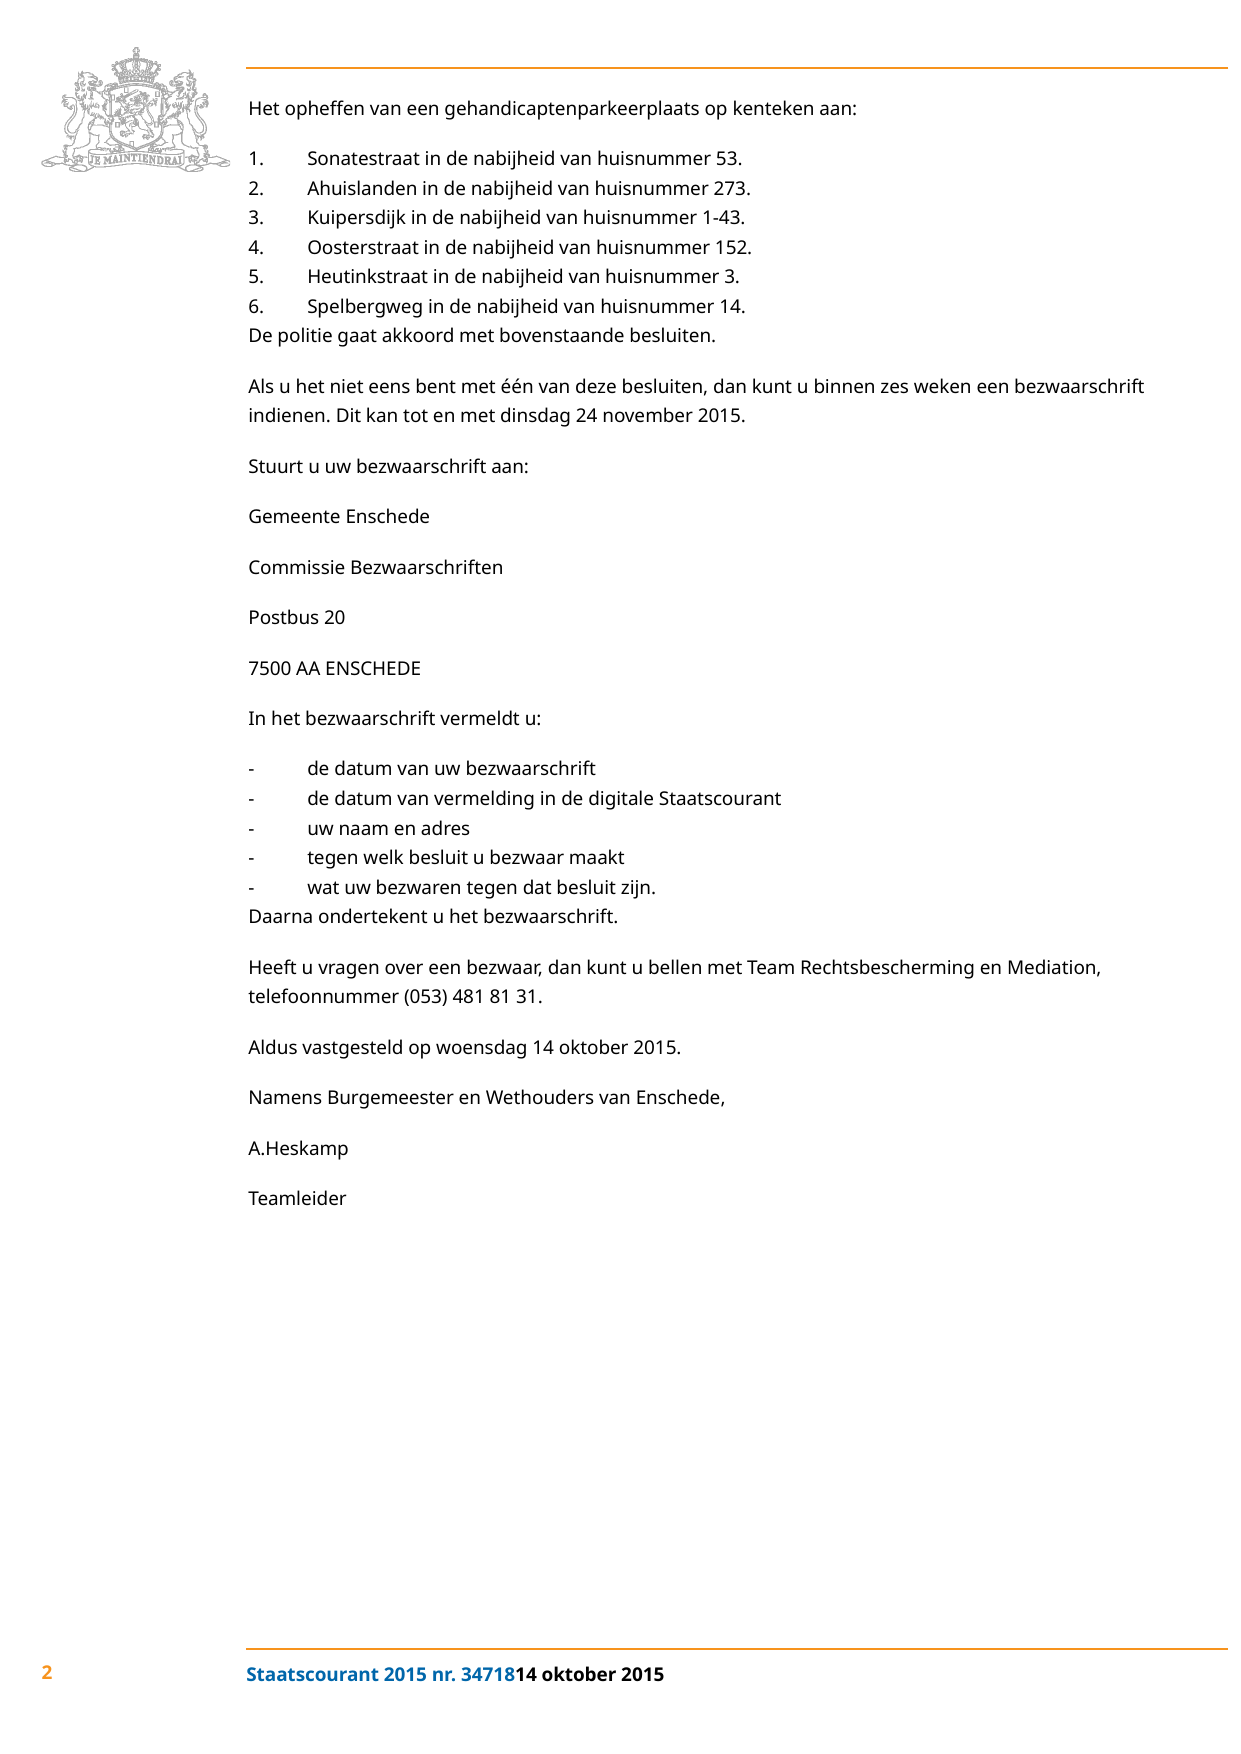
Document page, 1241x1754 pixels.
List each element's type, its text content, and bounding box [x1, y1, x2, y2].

list de datum van uw bezwaarschrift [248, 756, 1152, 781]
text Teamleider [248, 1185, 1152, 1211]
text Heeft u vragen over een bezwaar, dan kunt u bellen met Team Rechtsbescherming en Mediation, telefoonnummer (053) 481 81 31. [248, 954, 1152, 1009]
list Heutinkstraat in de nabijheid van huisnummer 3. [248, 263, 1152, 289]
text De politie gaat akkoord met bovenstaande besluiten. [248, 323, 1152, 348]
text Gemeente Enschede [248, 503, 1152, 529]
text Aldus vastgesteld op woensdag 14 oktober 2015. [248, 1034, 1152, 1060]
list tegen welk besluit u bezwaar maakt [248, 844, 1152, 870]
text Daarna ondertekent u het bezwaarschrift. [248, 903, 1152, 929]
list Ahuislanden in de nabijheid van huisnummer 273. [248, 175, 1152, 201]
text Namens Burgemeester en Wethouders van Enschede, [248, 1084, 1152, 1110]
text Commissie Bezwaarschriften [248, 554, 1152, 580]
text Het opheffen van een gehandicaptenparkeerplaats op kenteken aan: [248, 95, 1152, 121]
list Spelbergweg in de nabijheid van huisnummer 14. [248, 293, 1152, 319]
list uw naam en adres [248, 815, 1152, 841]
text A.Heskamp [248, 1135, 1152, 1161]
text Postbus 20 [248, 604, 1152, 630]
list Kuipersdijk in de nabijheid van huisnummer 1-43. [248, 204, 1152, 230]
text 7500 AA ENSCHEDE [248, 655, 1152, 681]
list wat uw bezwaren tegen dat besluit zijn. [248, 874, 1152, 900]
picture [41, 47, 231, 172]
text Als u het niet eens bent met één van deze besluiten, dan kunt u binnen zes weken een bezwaarschrift indienen. Dit kan tot en met dinsdag 24 november 2015. [248, 373, 1152, 428]
list Sonatestraat in de nabijheid van huisnummer 53. [248, 145, 1152, 171]
list de datum van vermelding in de digitale Staatscourant [248, 785, 1152, 811]
text In het bezwaarschrift vermeldt u: [248, 705, 1152, 731]
list Oosterstraat in de nabijheid van huisnummer 152. [248, 234, 1152, 260]
text Stuurt u uw bezwaarschrift aan: [248, 453, 1152, 479]
